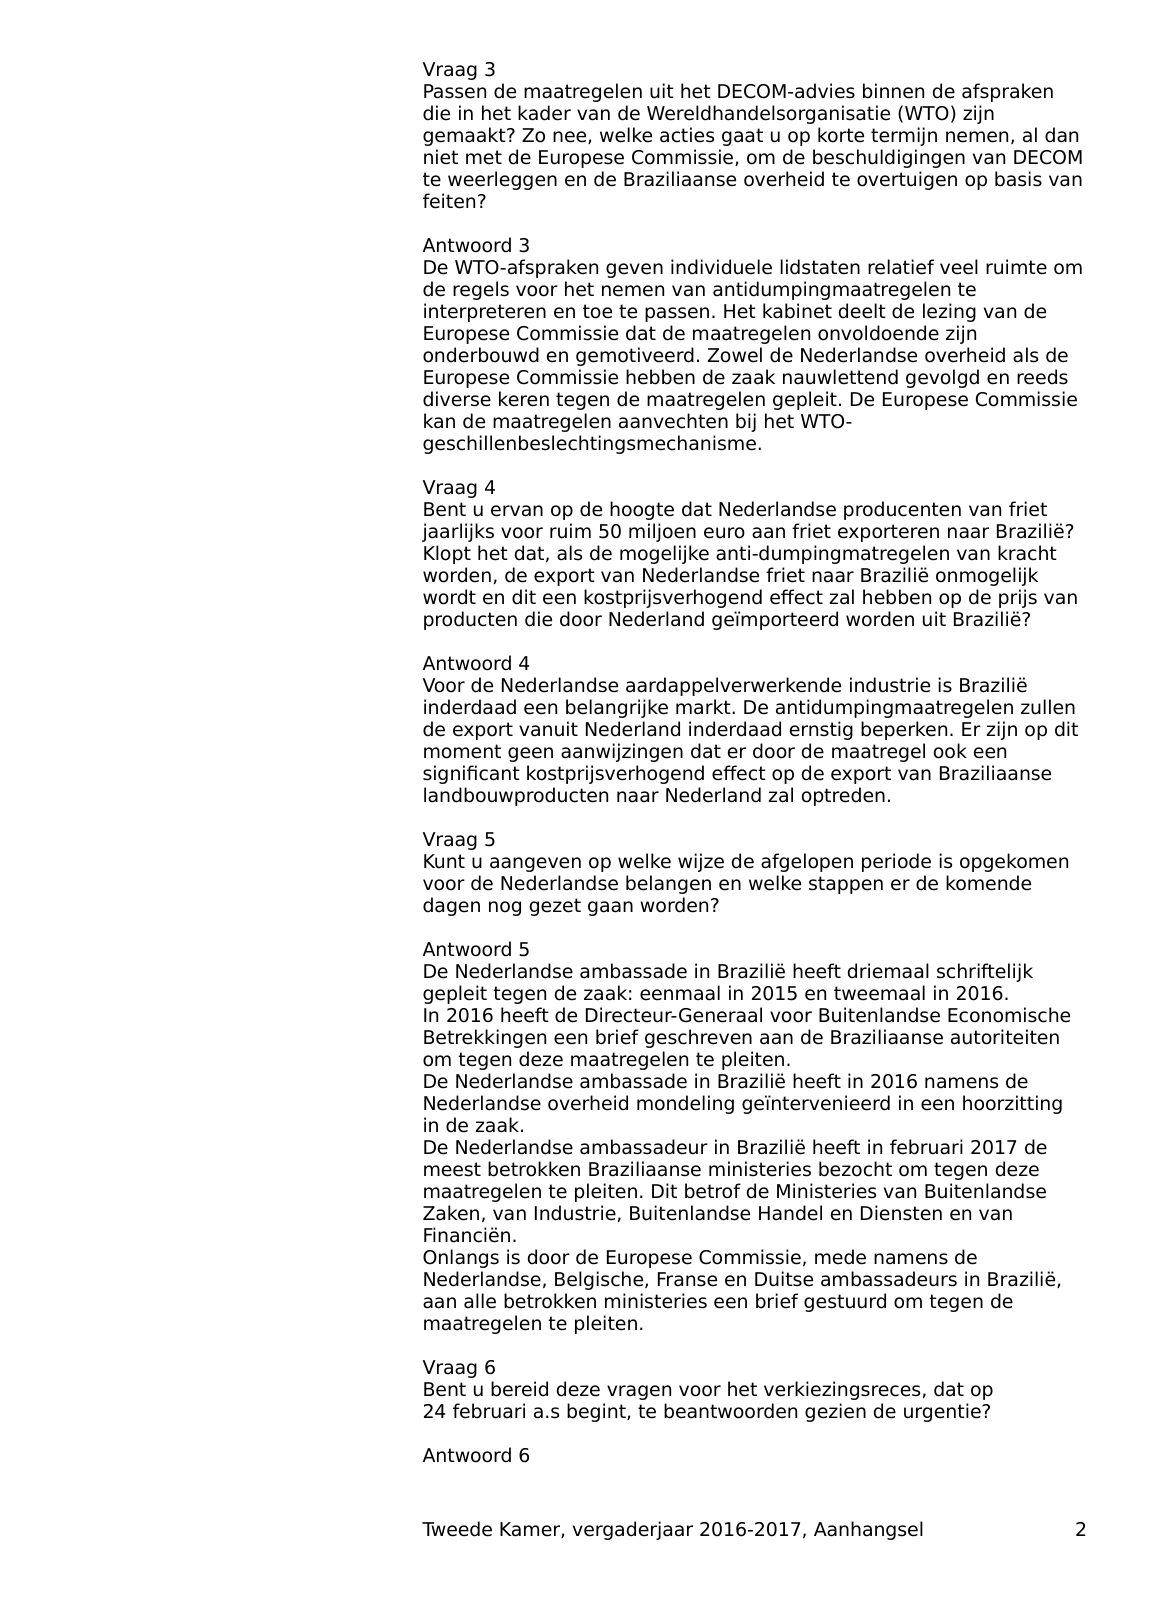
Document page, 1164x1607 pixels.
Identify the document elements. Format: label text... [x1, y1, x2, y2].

text Antwoord 3 [422, 235, 1087, 257]
text De Nederlandse ambassade in Brazilië heeft driemaal schriftelijk gepleit tegen de zaak: eenmaal in 2015 en tweemaal in 2016. [422, 961, 1087, 1005]
text In 2016 heeft de Directeur-Generaal voor Buitenlandse Economische Betrekkingen een brief geschreven aan de Braziliaanse autoriteiten om tegen deze maatregelen te pleiten. [422, 1005, 1087, 1071]
text Onlangs is door de Europese Commissie, mede namens de Nederlandse, Belgische, Franse en Duitse ambassadeurs in Brazilië, aan alle betrokken ministeries een brief gestuurd om tegen de maatregelen te pleiten. [422, 1247, 1087, 1335]
text Bent u bereid deze vragen voor het verkiezingsreces, dat op 24 februari a.s begint, te beantwoorden gezien de urgentie? [422, 1379, 1087, 1423]
text De Nederlandse ambassadeur in Brazilië heeft in februari 2017 de meest betrokken Braziliaanse ministeries bezocht om tegen deze maatregelen te pleiten. Dit betrof de Ministeries van Buitenlandse Zaken, van Industrie, Buitenlandse Handel en Diensten en van Financiën. [422, 1137, 1087, 1247]
text Vraag 5 [422, 829, 1087, 851]
text Bent u ervan op de hoogte dat Nederlandse producenten van friet jaarlijks voor ruim 50 miljoen euro aan friet exporteren naar Brazilië? Klopt het dat, als de mogelijke anti-dumpingmatregelen van kracht worden, de export van Nederlandse friet naar Brazilië onmogelijk wordt en dit een kostprijsverhogend effect zal hebben op de prijs van producten die door Nederland geïmporteerd worden uit Brazilië? [422, 499, 1087, 631]
text Antwoord 6 [422, 1445, 1087, 1467]
text Vraag 3 [422, 59, 1087, 81]
text Antwoord 5 [422, 939, 1087, 961]
text Antwoord 4 [422, 653, 1087, 675]
text Vraag 6 [422, 1357, 1087, 1379]
text Voor de Nederlandse aardappelverwerkende industrie is Brazilië inderdaad een belangrijke markt. De antidumpingmaatregelen zullen de export vanuit Nederland inderdaad ernstig beperken. Er zijn op dit moment geen aanwijzingen dat er door de maatregel ook een significant kostprijsverhogend effect op de export van Braziliaanse landbouwproducten naar Nederland zal optreden. [422, 675, 1087, 807]
text De WTO-afspraken geven individuele lidstaten relatief veel ruimte om de regels voor het nemen van antidumpingmaatregelen te interpreteren en toe te passen. Het kabinet deelt de lezing van de Europese Commissie dat de maatregelen onvoldoende zijn onderbouwd en gemotiveerd. Zowel de Nederlandse overheid als de Europese Commissie hebben de zaak nauwlettend gevolgd en reeds diverse keren tegen de maatregelen gepleit. De Europese Commissie kan de maatregelen aanvechten bij het WTO-geschillenbeslechtingsmechanisme. [422, 257, 1087, 455]
text Kunt u aangeven op welke wijze de afgelopen periode is opgekomen voor de Nederlandse belangen en welke stappen er de komende dagen nog gezet gaan worden? [422, 851, 1087, 917]
text Passen de maatregelen uit het DECOM-advies binnen de afspraken die in het kader van de Wereldhandelsorganisatie (WTO) zijn gemaakt? Zo nee, welke acties gaat u op korte termijn nemen, al dan niet met de Europese Commissie, om de beschuldigingen van DECOM te weerleggen en de Braziliaanse overheid te overtuigen op basis van feiten? [422, 81, 1087, 213]
text De Nederlandse ambassade in Brazilië heeft in 2016 namens de Nederlandse overheid mondeling geïntervenieerd in een hoorzitting in de zaak. [422, 1071, 1087, 1137]
text Vraag 4 [422, 477, 1087, 499]
